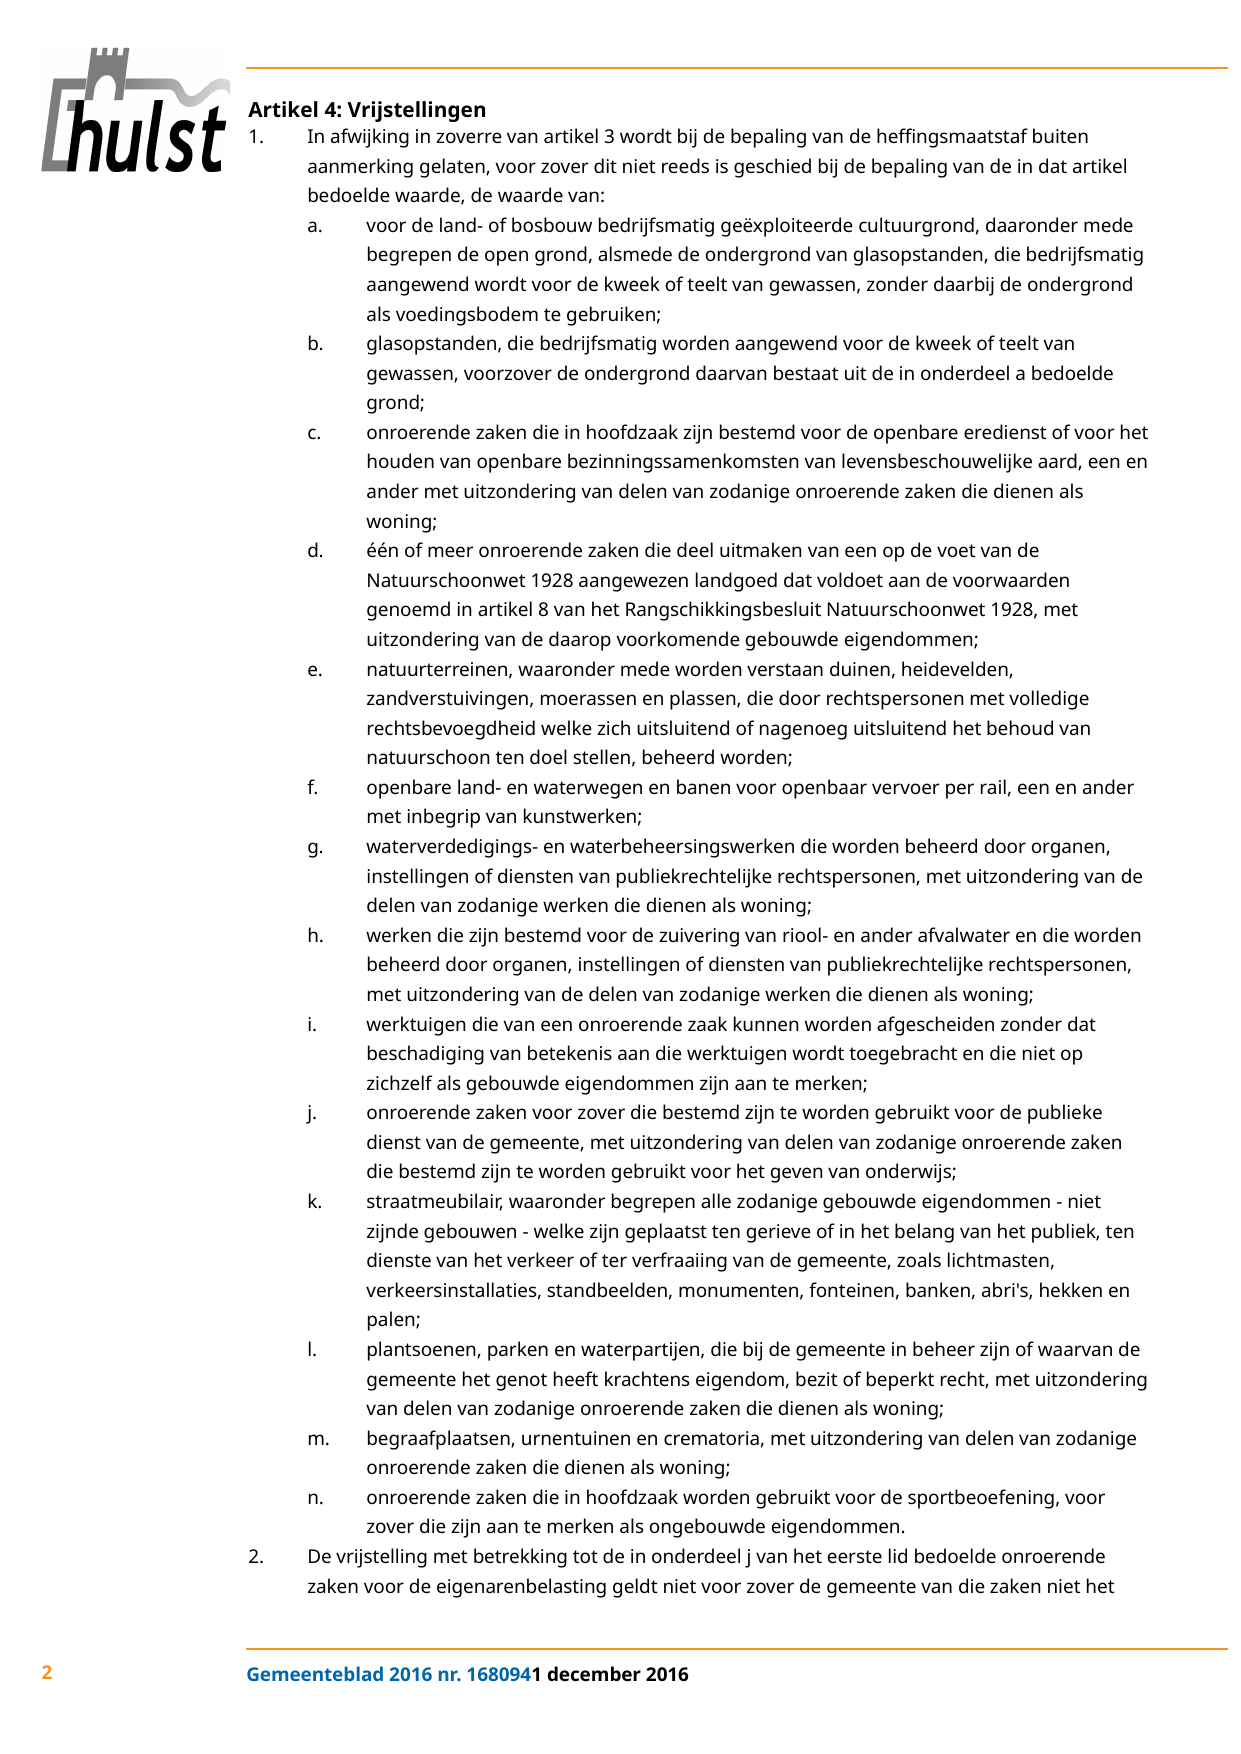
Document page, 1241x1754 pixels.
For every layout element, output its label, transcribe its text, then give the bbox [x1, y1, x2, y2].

list glasopstanden, die bedrijfsmatig worden aangewend voor de kweek of teelt van gewassen, voorzover de ondergrond daarvan bestaat uit de in onderdeel a bedoelde grond; [307, 330, 1152, 415]
list In afwijking in zoverre van artikel 3 wordt bij de bepaling van de heffingsmaatstaf buiten aanmerking gelaten, voor zover dit niet reeds is geschied bij de bepaling van de in dat artikel bedoelde waarde, de waarde van: [248, 123, 1152, 208]
list straatmeubilair, waaronder begrepen alle zodanige gebouwde eigendommen - niet zijnde gebouwen - welke zijn geplaatst ten gerieve of in het belang van het publiek, ten dienste van het verkeer of ter verfraaiing van de gemeente, zoals lichtmasten, verkeersinstallaties, standbeelden, monumenten, fonteinen, banken, abri's, hekken en palen; [307, 1188, 1152, 1332]
list onroerende zaken die in hoofdzaak worden gebruikt voor de sportbeoefening, voor zover die zijn aan te merken als ongebouwde eigendommen. [307, 1484, 1152, 1539]
list werken die zijn bestemd voor de zuivering van riool- en ander afvalwater en die worden beheerd door organen, instellingen of diensten van publiekrechtelijke rechtspersonen, met uitzondering van de delen van zodanige werken die dienen als woning; [307, 922, 1152, 1007]
list plantsoenen, parken en waterpartijen, die bij de gemeente in beheer zijn of waarvan de gemeente het genot heeft krachtens eigendom, bezit of beperkt recht, met uitzondering van delen van zodanige onroerende zaken die dienen als woning; [307, 1336, 1152, 1421]
list waterverdedigings- en waterbeheersingswerken die worden beheerd door organen, instellingen of diensten van publiekrechtelijke rechtspersonen, met uitzondering van de delen van zodanige werken die dienen als woning; [307, 833, 1152, 918]
text Artikel 4: Vrijstellingen [248, 95, 1152, 123]
list openbare land- en waterwegen en banen voor openbaar vervoer per rail, een en ander met inbegrip van kunstwerken; [307, 774, 1152, 829]
list De vrijstelling met betrekking tot de in onderdeel j van het eerste lid bedoelde onroerende zaken voor de eigenarenbelasting geldt niet voor zover de gemeente van die zaken niet het [248, 1543, 1152, 1598]
list voor de land- of bosbouw bedrijfsmatig geëxploiteerde cultuurgrond, daaronder mede begrepen de open grond, alsmede de ondergrond van glasopstanden, die bedrijfsmatig aangewend wordt voor de kweek of teelt van gewassen, zonder daarbij de ondergrond als voedingsbodem te gebruiken; [307, 212, 1152, 326]
picture [41, 47, 231, 172]
list onroerende zaken voor zover die bestemd zijn te worden gebruikt voor de publieke dienst van de gemeente, met uitzondering van delen van zodanige onroerende zaken die bestemd zijn te worden gebruikt voor het geven van onderwijs; [307, 1099, 1152, 1184]
list onroerende zaken die in hoofdzaak zijn bestemd voor de openbare eredienst of voor het houden van openbare bezinningssamenkomsten van levensbeschouwelijke aard, een en ander met uitzondering van delen van zodanige onroerende zaken die dienen als woning; [307, 419, 1152, 533]
list één of meer onroerende zaken die deel uitmaken van een op de voet van de Natuurschoonwet 1928 aangewezen landgoed dat voldoet aan de voorwaarden genoemd in artikel 8 van het Rangschikkingsbesluit Natuurschoonwet 1928, met uitzondering van de daarop voorkomende gebouwde eigendommen; [307, 537, 1152, 652]
list begraafplaatsen, urnentuinen en crematoria, met uitzondering van delen van zodanige onroerende zaken die dienen als woning; [307, 1425, 1152, 1480]
list werktuigen die van een onroerende zaak kunnen worden afgescheiden zonder dat beschadiging van betekenis aan die werktuigen wordt toegebracht en die niet op zichzelf als gebouwde eigendommen zijn aan te merken; [307, 1011, 1152, 1096]
list natuurterreinen, waaronder mede worden verstaan duinen, heidevelden, zandverstuivingen, moerassen en plassen, die door rechtspersonen met volledige rechtsbevoegdheid welke zich uitsluitend of nagenoeg uitsluitend het behoud van natuurschoon ten doel stellen, beheerd worden; [307, 656, 1152, 770]
